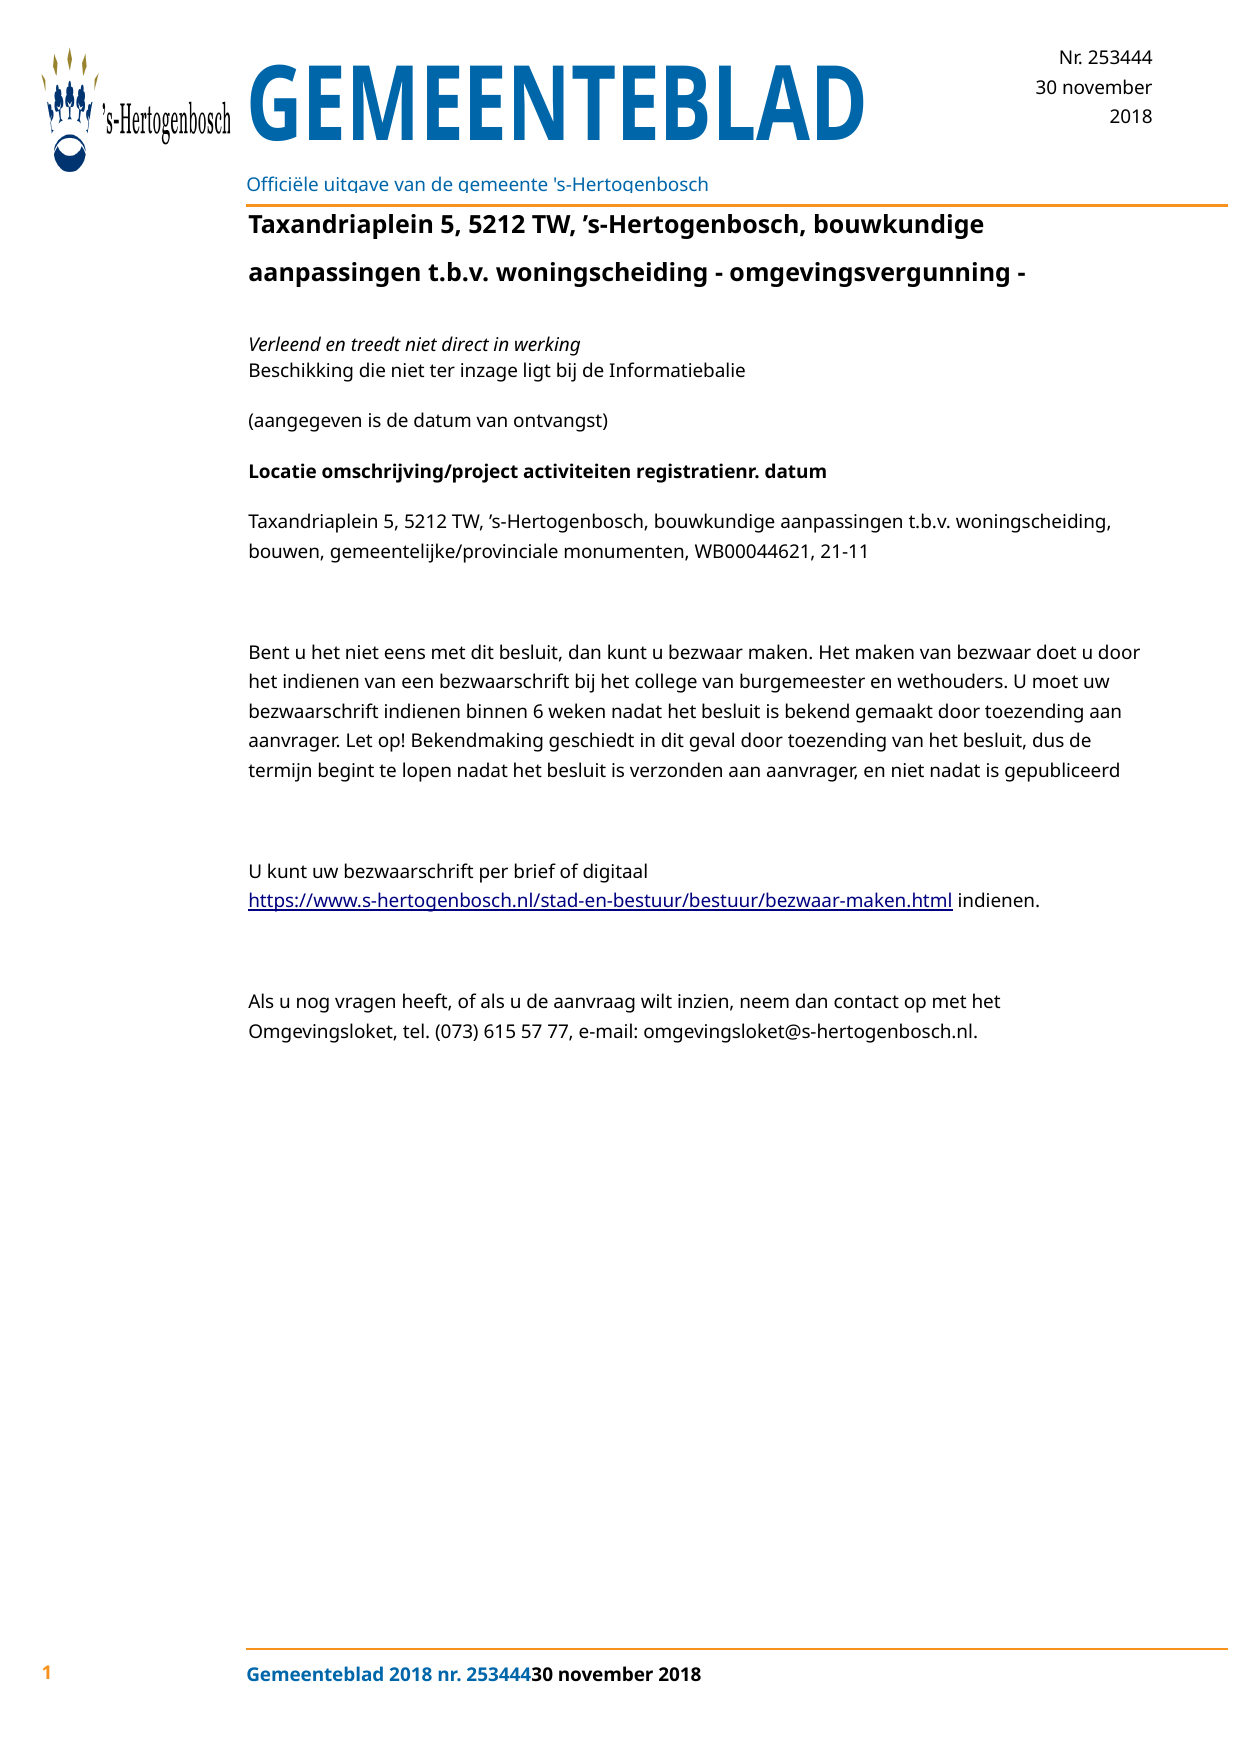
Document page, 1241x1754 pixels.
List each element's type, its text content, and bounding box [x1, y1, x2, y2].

text Als u nog vragen heeft, of als u de aanvraag wilt inzien, neem dan contact op met het Omgevingsloket, tel. (073) 615 57 77, e-mail: omgevingsloket@s-hertogenbosch.nl. [248, 988, 1152, 1044]
text (aangegeven is de datum van ontvangst) [248, 408, 1152, 433]
text Taxandriaplein 5, 5212 TW, ’s-Hertogenbosch, bouwkundige aanpassingen t.b.v. woningscheiding - omgevingsvergunning - [248, 207, 1152, 288]
text U kunt uw bezwaarschrift per brief of digitaal https://www.s-hertogenbosch.nl/stad-en-bestuur/bestuur/bezwaar-maken.html indienen. [248, 858, 1152, 913]
text Beschikking die niet ter inzage ligt bij de Informatiebalie [248, 357, 1152, 383]
text Locatie omschrijving/project activiteiten registratienr. datum [248, 458, 1152, 484]
text Bent u het niet eens met dit besluit, dan kunt u bezwaar maken. Het maken van bezwaar doet u door het indienen van een bezwaarschrift bij het college van burgemeester en wethouders. U moet uw bezwaarschrift indienen binnen 6 weken nadat het besluit is bekend gemaakt door toezending aan aanvrager. Let op! Bekendmaking geschiedt in dit geval door toezending van het besluit, dus de termijn begint te lopen nadat het besluit is verzonden aan aanvrager, en niet nadat is gepubliceerd [248, 639, 1152, 783]
text Taxandriaplein 5, 5212 TW, ’s-Hertogenbosch, bouwkundige aanpassingen t.b.v. woningscheiding, bouwen, gemeentelijke/provinciale monumenten, WB00044621, 21-11 [248, 508, 1152, 564]
picture [41, 47, 231, 172]
text Verleend en treedt niet direct in werking [248, 331, 1152, 357]
